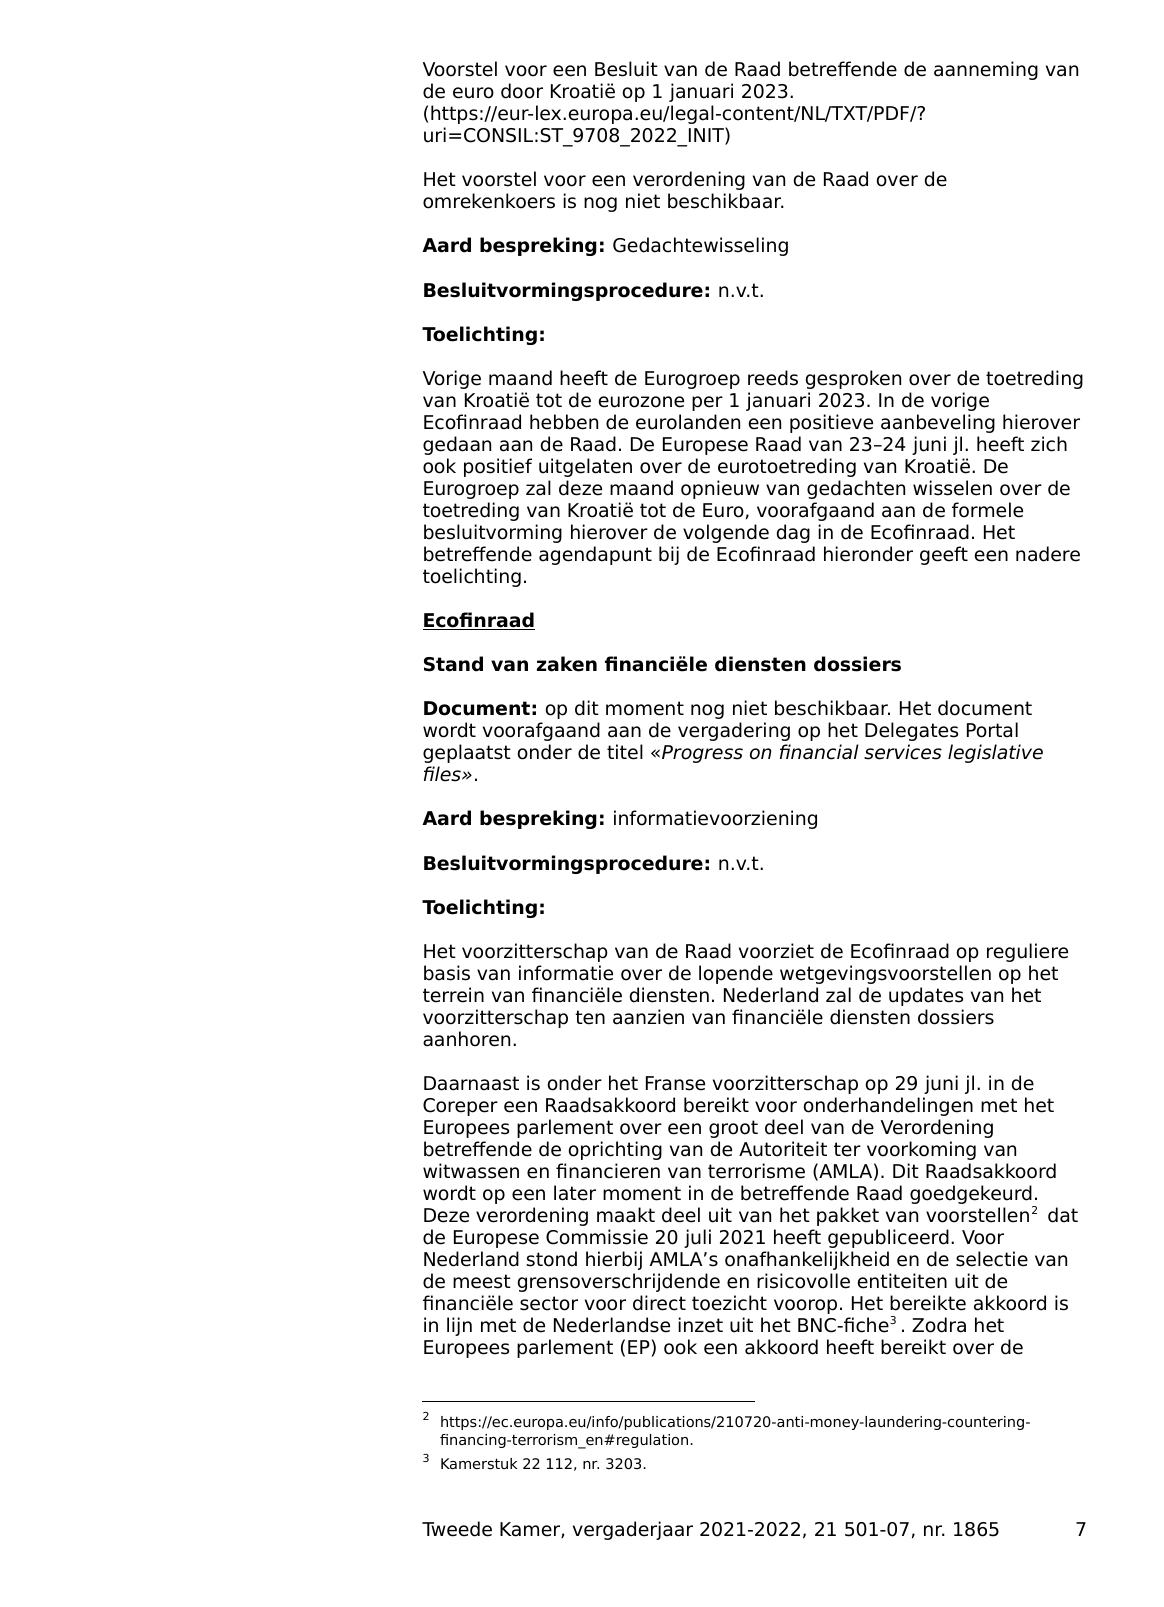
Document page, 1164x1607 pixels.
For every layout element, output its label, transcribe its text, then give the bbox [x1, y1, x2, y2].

text Het voorstel voor een verordening van de Raad over de omrekenkoers is nog niet beschikbaar. [422, 169, 1087, 213]
subtitle Stand van zaken financiële diensten dossiers [422, 654, 1087, 676]
subtitle Ecofinraad [422, 610, 1087, 632]
text Aard bespreking: Gedachtewisseling [422, 235, 1087, 257]
text Besluitvormingsprocedure: n.v.t. [422, 852, 1087, 874]
text Toelichting: [422, 324, 1087, 346]
text Kamerstuk 22 112, nr. 3203. [422, 1452, 1087, 1474]
text Voorstel voor een Besluit van de Raad betreffende de aanneming van de euro door Kroatië op 1 januari 2023. (https://eur-lex.europa.eu/legal-content/NL/TXT/PDF/?uri=CONSIL:ST_9708_2022_INIT) [422, 59, 1087, 147]
text https://ec.europa.eu/info/publications/210720-anti-money-laundering-countering-financing-terrorism_en#regulation. [422, 1410, 1087, 1449]
text Toelichting: [422, 897, 1087, 918]
text Het voorzitterschap van de Raad voorziet de Ecofinraad op reguliere basis van informatie over de lopende wetgevingsvoorstellen op het terrein van financiële diensten. Nederland zal de updates van het voorzitterschap ten aanzien van financiële diensten dossiers aanhoren. [422, 941, 1087, 1051]
text Besluitvormingsprocedure: n.v.t. [422, 279, 1087, 301]
text Aard bespreking: informatievoorziening [422, 808, 1087, 830]
text Daarnaast is onder het Franse voorzitterschap op 29 juni jl. in de Coreper een Raadsakkoord bereikt voor onderhandelingen met het Europees parlement over een groot deel van de Verordening betreffende de oprichting van de Autoriteit ter voorkoming van witwassen en financieren van terrorisme (AMLA). Dit Raadsakkoord wordt op een later moment in de betreffende Raad goedgekeurd. Deze verordening maakt deel uit van het pakket van voorstellen dat de Europese Commissie 20 juli 2021 heeft gepubliceerd. Voor Nederland stond hierbij AMLA’s onafhankelijkheid en de selectie van de meest grensoverschrijdende en risicovolle entiteiten uit de financiële sector voor direct toezicht voorop. Het bereikte akkoord is in lijn met de Nederlandse inzet uit het BNC-fiche. Zodra het Europees parlement (EP) ook een akkoord heeft bereikt over de [422, 1073, 1087, 1358]
text Document: op dit moment nog niet beschikbaar. Het document wordt voorafgaand aan de vergadering op het Delegates Portal geplaatst onder de titel «Progress on financial services legislative files». [422, 698, 1087, 786]
text Vorige maand heeft de Eurogroep reeds gesproken over de toetreding van Kroatië tot de eurozone per 1 januari 2023. In de vorige Ecofinraad hebben de eurolanden een positieve aanbeveling hierover gedaan aan de Raad. De Europese Raad van 23–24 juni jl. heeft zich ook positief uitgelaten over de eurotoetreding van Kroatië. De Eurogroep zal deze maand opnieuw van gedachten wisselen over de toetreding van Kroatië tot de Euro, voorafgaand aan de formele besluitvorming hierover de volgende dag in de Ecofinraad. Het betreffende agendapunt bij de Ecofinraad hieronder geeft een nadere toelichting. [422, 368, 1087, 588]
